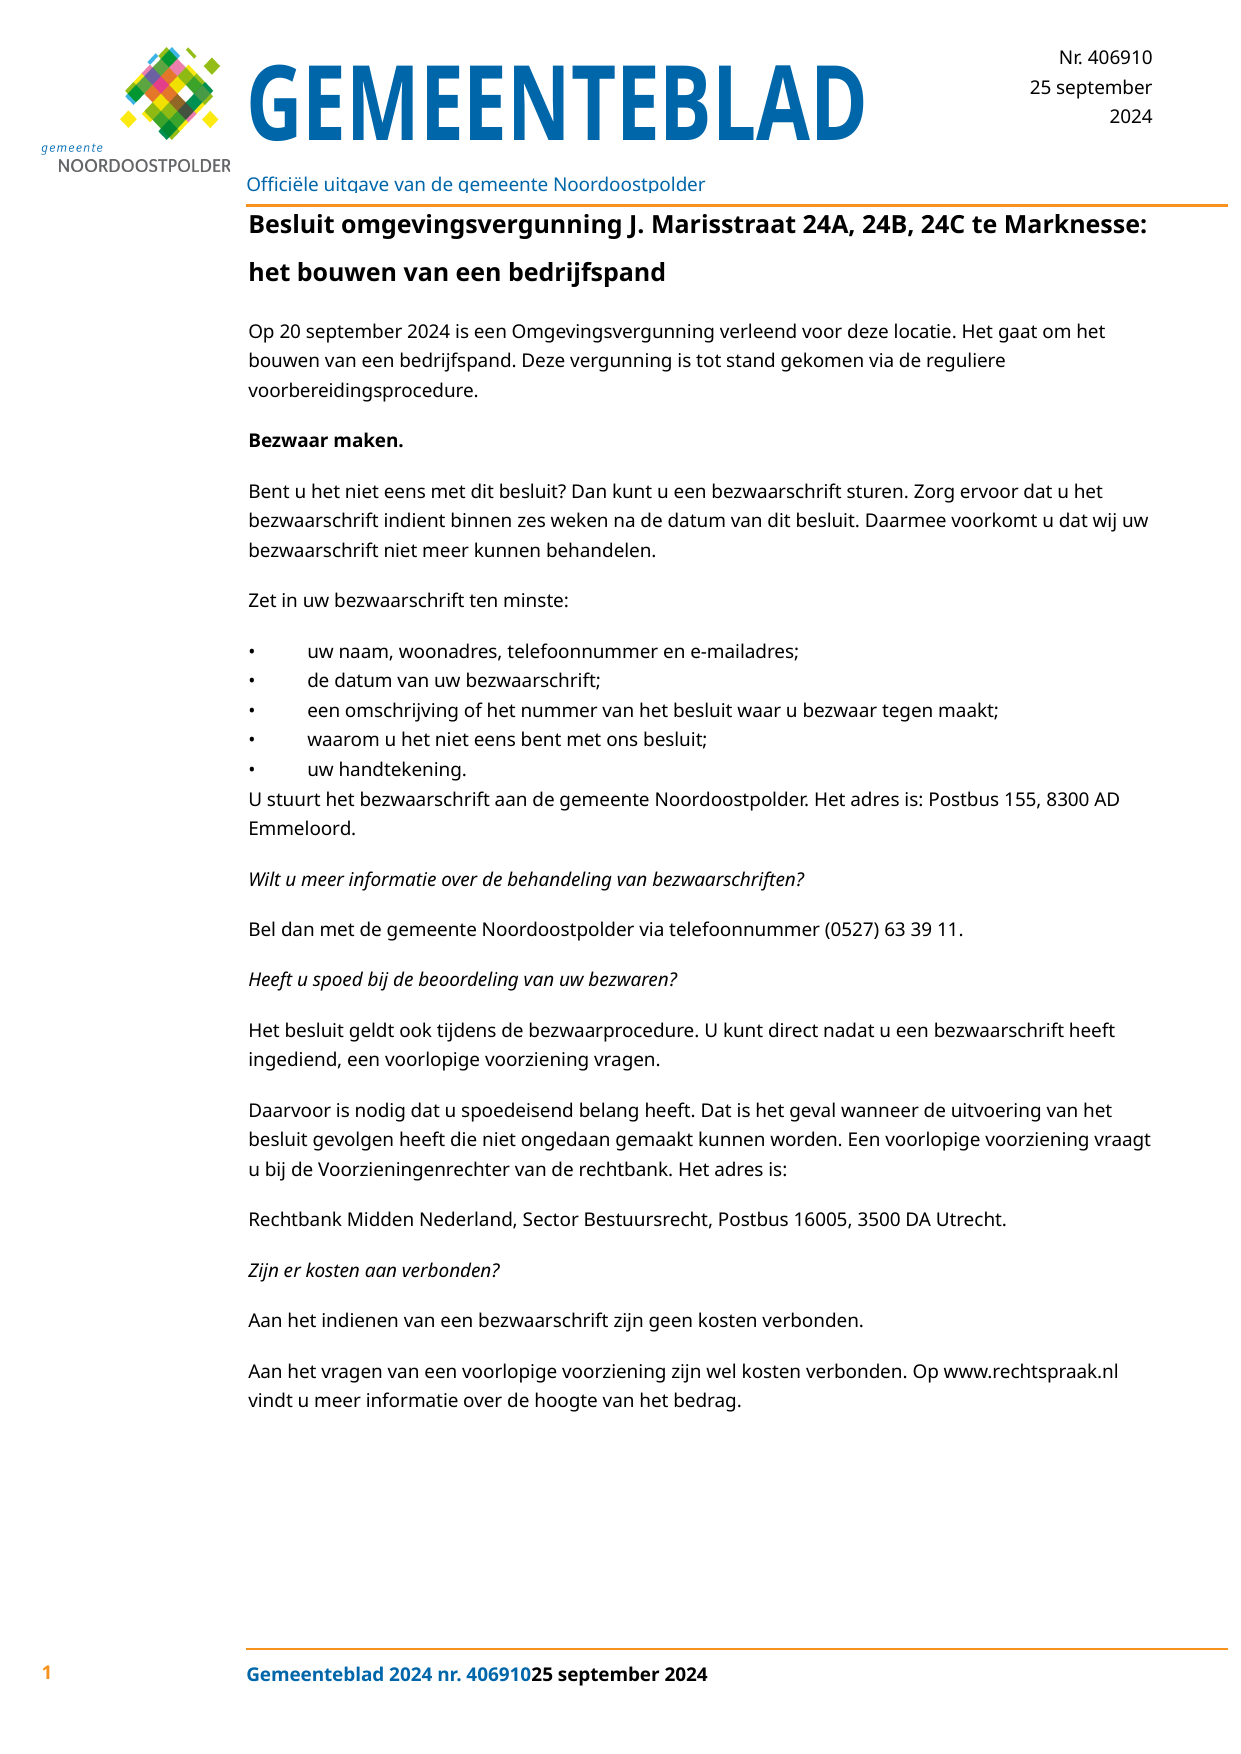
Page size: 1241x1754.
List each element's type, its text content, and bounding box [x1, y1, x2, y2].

text Op 20 september 2024 is een Omgevingsvergunning verleend voor deze locatie. Het gaat om het bouwen van een bedrijfspand. Deze vergunning is tot stand gekomen via de reguliere voorbereidingsprocedure. [248, 318, 1152, 403]
text Bezwaar maken. [248, 427, 1152, 453]
text Zijn er kosten aan verbonden? [248, 1257, 1152, 1283]
text Het besluit geldt ook tijdens de bezwaarprocedure. U kunt direct nadat u een bezwaarschrift heeft ingediend, een voorlopige voorziening vragen. [248, 1017, 1152, 1072]
list de datum van uw bezwaarschrift; [248, 667, 1152, 693]
text Zet in uw bezwaarschrift ten minste: [248, 587, 1152, 613]
list uw handtekening. [248, 756, 1152, 782]
text Bent u het niet eens met dit besluit? Dan kunt u een bezwaarschrift sturen. Zorg ervoor dat u het bezwaarschrift indient binnen zes weken na de datum van dit besluit. Daarmee voorkomt u dat wij uw bezwaarschrift niet meer kunnen behandelen. [248, 478, 1152, 563]
text U stuurt het bezwaarschrift aan de gemeente Noordoostpolder. Het adres is: Postbus 155, 8300 AD Emmeloord. [248, 786, 1152, 841]
text Aan het vragen van een voorlopige voorziening zijn wel kosten verbonden. Op www.rechtspraak.nl vindt u meer informatie over de hoogte van het bedrag. [248, 1358, 1152, 1413]
text Bel dan met de gemeente Noordoostpolder via telefoonnummer (0527) 63 39 11. [248, 916, 1152, 942]
text Wilt u meer informatie over de behandeling van bezwaarschriften? [248, 866, 1152, 892]
list waarom u het niet eens bent met ons besluit; [248, 727, 1152, 752]
picture [41, 47, 231, 172]
text Aan het indienen van een bezwaarschrift zijn geen kosten verbonden. [248, 1307, 1152, 1333]
text Rechtbank Midden Nederland, Sector Bestuursrecht, Postbus 16005, 3500 DA Utrecht. [248, 1207, 1152, 1232]
text Heeft u spoed bij de beoordeling van uw bezwaren? [248, 967, 1152, 992]
list uw naam, woonadres, telefoonnummer en e-mailadres; [248, 638, 1152, 664]
text Daarvoor is nodig dat u spoedeisend belang heeft. Dat is het geval wanneer de uitvoering van het besluit gevolgen heeft die niet ongedaan gemaakt kunnen worden. Een voorlopige voorziening vraagt u bij de Voorzieningenrechter van de rechtbank. Het adres is: [248, 1097, 1152, 1182]
text Besluit omgevingsvergunning J. Marisstraat 24A, 24B, 24C te Marknesse: het bouwen van een bedrijfspand [248, 207, 1152, 288]
list een omschrijving of het nummer van het besluit waar u bezwaar tegen maakt; [248, 697, 1152, 723]
